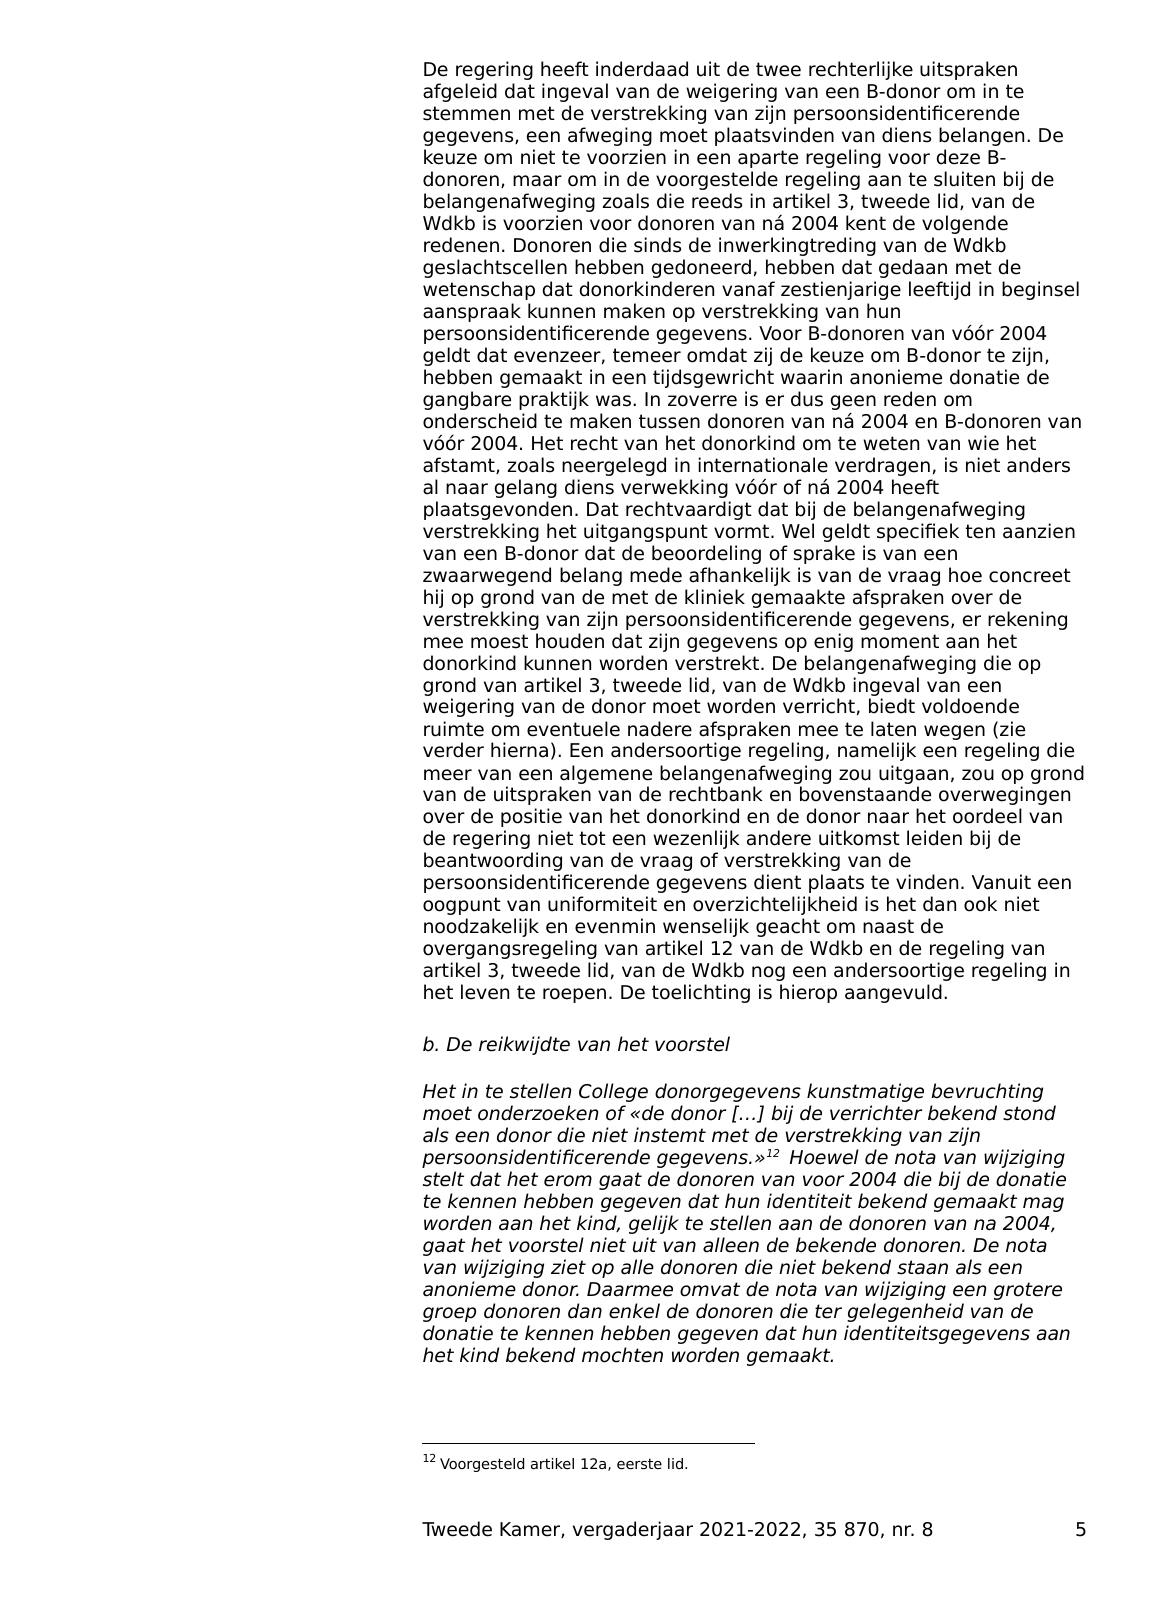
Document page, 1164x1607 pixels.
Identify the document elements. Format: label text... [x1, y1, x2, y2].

subtitle b. De reikwijdte van het voorstel [422, 1034, 1087, 1056]
text Het in te stellen College donorgegevens kunstmatige bevruchting moet onderzoeken of «de donor […] bij de verrichter bekend stond als een donor die niet instemt met de verstrekking van zijn persoonsidentificerende gegevens.» Hoewel de nota van wijziging stelt dat het erom gaat de donoren van voor 2004 die bij de donatie te kennen hebben gegeven dat hun identiteit bekend gemaakt mag worden aan het kind, gelijk te stellen aan de donoren van na 2004, gaat het voorstel niet uit van alleen de bekende donoren. De nota van wijziging ziet op alle donoren die niet bekend staan als een anonieme donor. Daarmee omvat de nota van wijziging een grotere groep donoren dan enkel de donoren die ter gelegenheid van de donatie te kennen hebben gegeven dat hun identiteitsgegevens aan het kind bekend mochten worden gemaakt. [422, 1081, 1087, 1367]
text De regering heeft inderdaad uit de twee rechterlijke uitspraken afgeleid dat ingeval van de weigering van een B-donor om in te stemmen met de verstrekking van zijn persoonsidentificerende gegevens, een afweging moet plaatsvinden van diens belangen. De keuze om niet te voorzien in een aparte regeling voor deze B-donoren, maar om in de voorgestelde regeling aan te sluiten bij de belangenafweging zoals die reeds in artikel 3, tweede lid, van de Wdkb is voorzien voor donoren van ná 2004 kent de volgende redenen. Donoren die sinds de inwerkingtreding van de Wdkb geslachtscellen hebben gedoneerd, hebben dat gedaan met de wetenschap dat donorkinderen vanaf zestienjarige leeftijd in beginsel aanspraak kunnen maken op verstrekking van hun persoonsidentificerende gegevens. Voor B-donoren van vóór 2004 geldt dat evenzeer, temeer omdat zij de keuze om B-donor te zijn, hebben gemaakt in een tijdsgewricht waarin anonieme donatie de gangbare praktijk was. In zoverre is er dus geen reden om onderscheid te maken tussen donoren van ná 2004 en B-donoren van vóór 2004. Het recht van het donorkind om te weten van wie het afstamt, zoals neergelegd in internationale verdragen, is niet anders al naar gelang diens verwekking vóór of ná 2004 heeft plaatsgevonden. Dat rechtvaardigt dat bij de belangenafweging verstrekking het uitgangspunt vormt. Wel geldt specifiek ten aanzien van een B-donor dat de beoordeling of sprake is van een zwaarwegend belang mede afhankelijk is van de vraag hoe concreet hij op grond van de met de kliniek gemaakte afspraken over de verstrekking van zijn persoonsidentificerende gegevens, er rekening mee moest houden dat zijn gegevens op enig moment aan het donorkind kunnen worden verstrekt. De belangenafweging die op grond van artikel 3, tweede lid, van de Wdkb ingeval van een weigering van de donor moet worden verricht, biedt voldoende ruimte om eventuele nadere afspraken mee te laten wegen (zie verder hierna). Een andersoortige regeling, namelijk een regeling die meer van een algemene belangenafweging zou uitgaan, zou op grond van de uitspraken van de rechtbank en bovenstaande overwegingen over de positie van het donorkind en de donor naar het oordeel van de regering niet tot een wezenlijk andere uitkomst leiden bij de beantwoording van de vraag of verstrekking van de persoonsidentificerende gegevens dient plaats te vinden. Vanuit een oogpunt van uniformiteit en overzichtelijkheid is het dan ook niet noodzakelijk en evenmin wenselijk geacht om naast de overgangsregeling van artikel 12 van de Wdkb en de regeling van artikel 3, tweede lid, van de Wdkb nog een andersoortige regeling in het leven te roepen. De toelichting is hierop aangevuld. [422, 59, 1087, 1004]
text Voorgesteld artikel 12a, eerste lid. [422, 1452, 1087, 1474]
